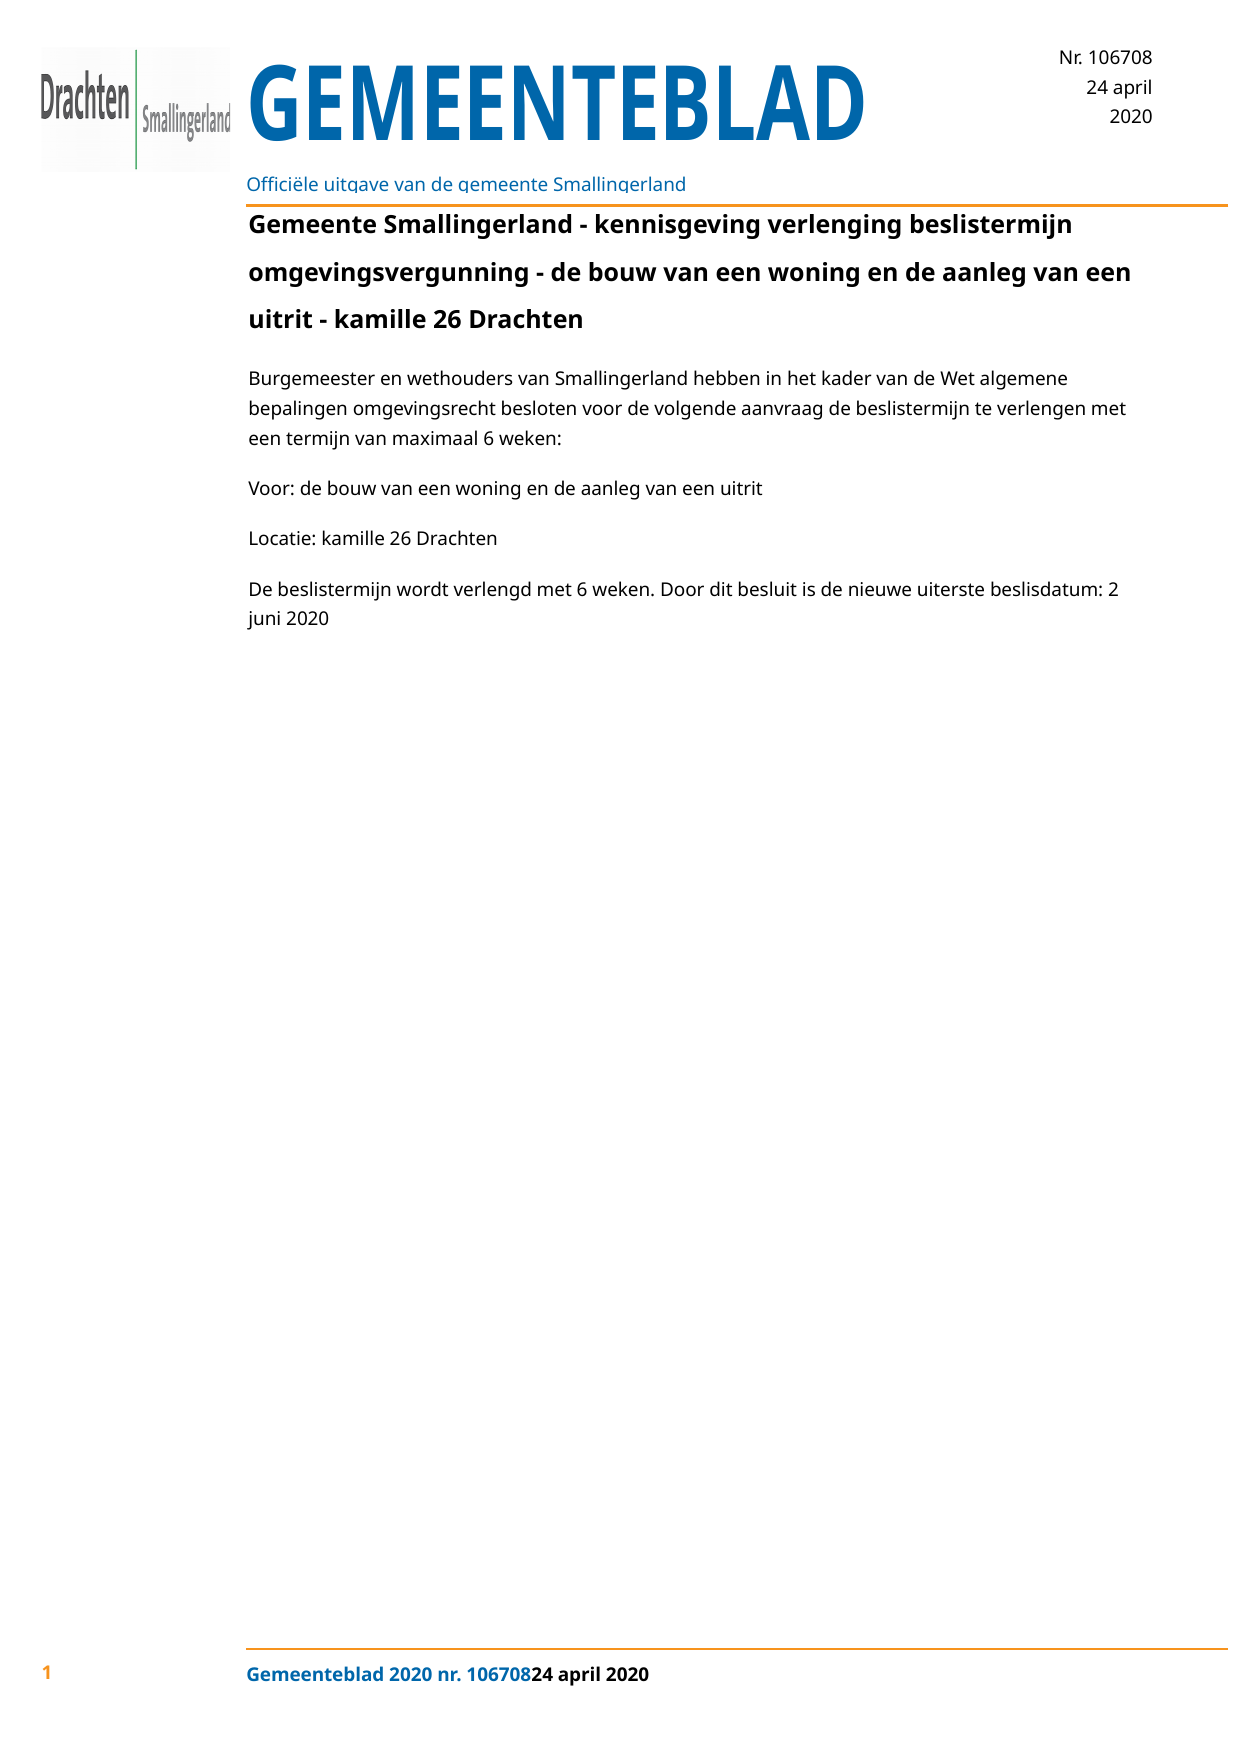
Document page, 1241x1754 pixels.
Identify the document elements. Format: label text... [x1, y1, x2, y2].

text Locatie: kamille 26 Drachten [248, 526, 1152, 551]
picture [41, 47, 231, 172]
text Voor: de bouw van een woning en de aanleg van een uitrit [248, 475, 1152, 501]
text De beslistermijn wordt verlengd met 6 weken. Door dit besluit is de nieuwe uiterste beslisdatum: 2 juni 2020 [248, 576, 1152, 631]
text Burgemeester en wethouders van Smallingerland hebben in het kader van de Wet algemene bepalingen omgevingsrecht besloten voor de volgende aanvraag de beslistermijn te verlengen met een termijn van maximaal 6 weken: [248, 366, 1152, 450]
text Gemeente Smallingerland - kennisgeving verlenging beslistermijn omgevingsvergunning - de bouw van een woning en de aanleg van een uitrit - kamille 26 Drachten [248, 207, 1152, 336]
